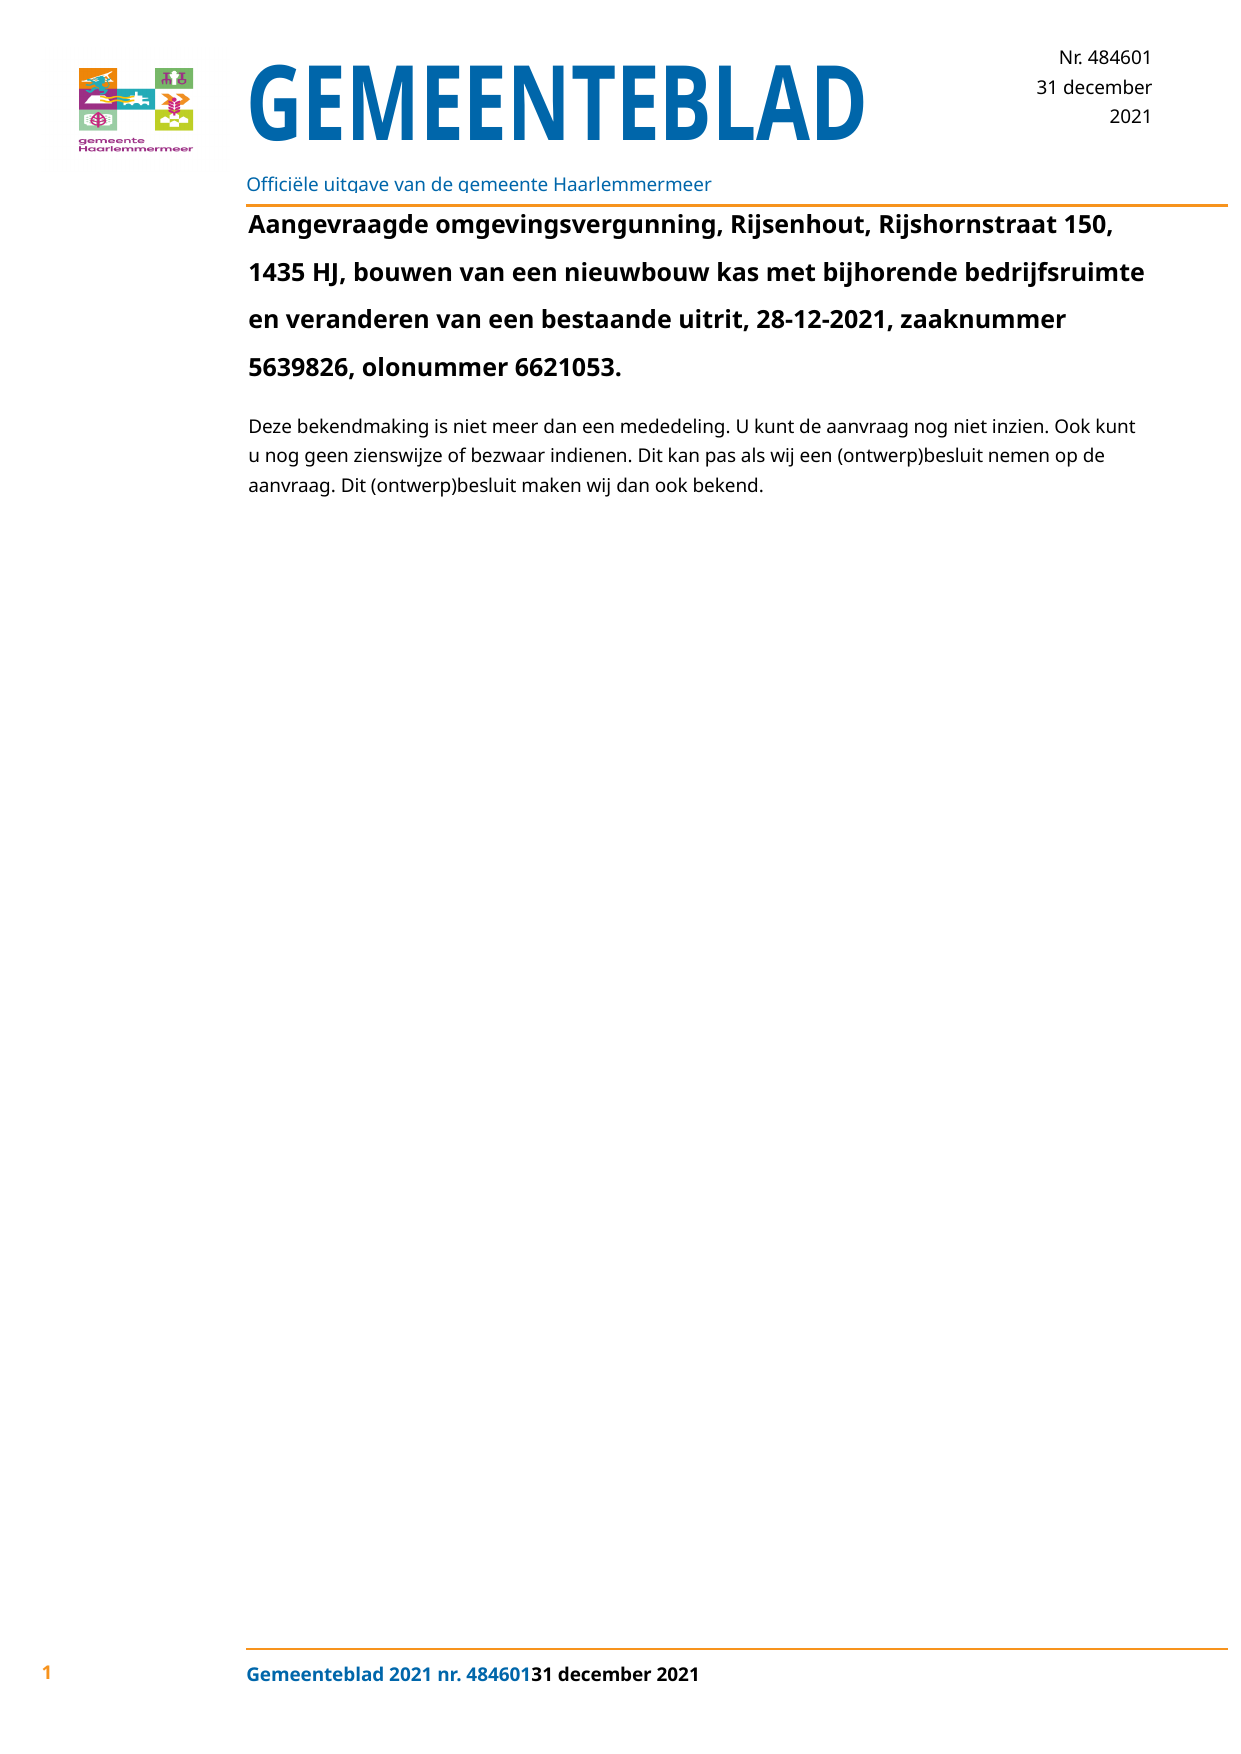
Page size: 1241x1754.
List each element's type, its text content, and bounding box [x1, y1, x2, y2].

picture [41, 47, 231, 172]
text Deze bekendmaking is niet meer dan een mededeling. U kunt de aanvraag nog niet inzien. Ook kunt u nog geen zienswijze of bezwaar indienen. Dit kan pas als wij een (ontwerp)besluit nemen op de aanvraag. Dit (ontwerp)besluit maken wij dan ook bekend. [248, 413, 1152, 498]
text Aangevraagde omgevingsvergunning, Rijsenhout, Rijshornstraat 150, 1435 HJ, bouwen van een nieuwbouw kas met bijhorende bedrijfsruimte en veranderen van een bestaande uitrit, 28-12-2021, zaaknummer 5639826, olonummer 6621053. [248, 207, 1152, 384]
